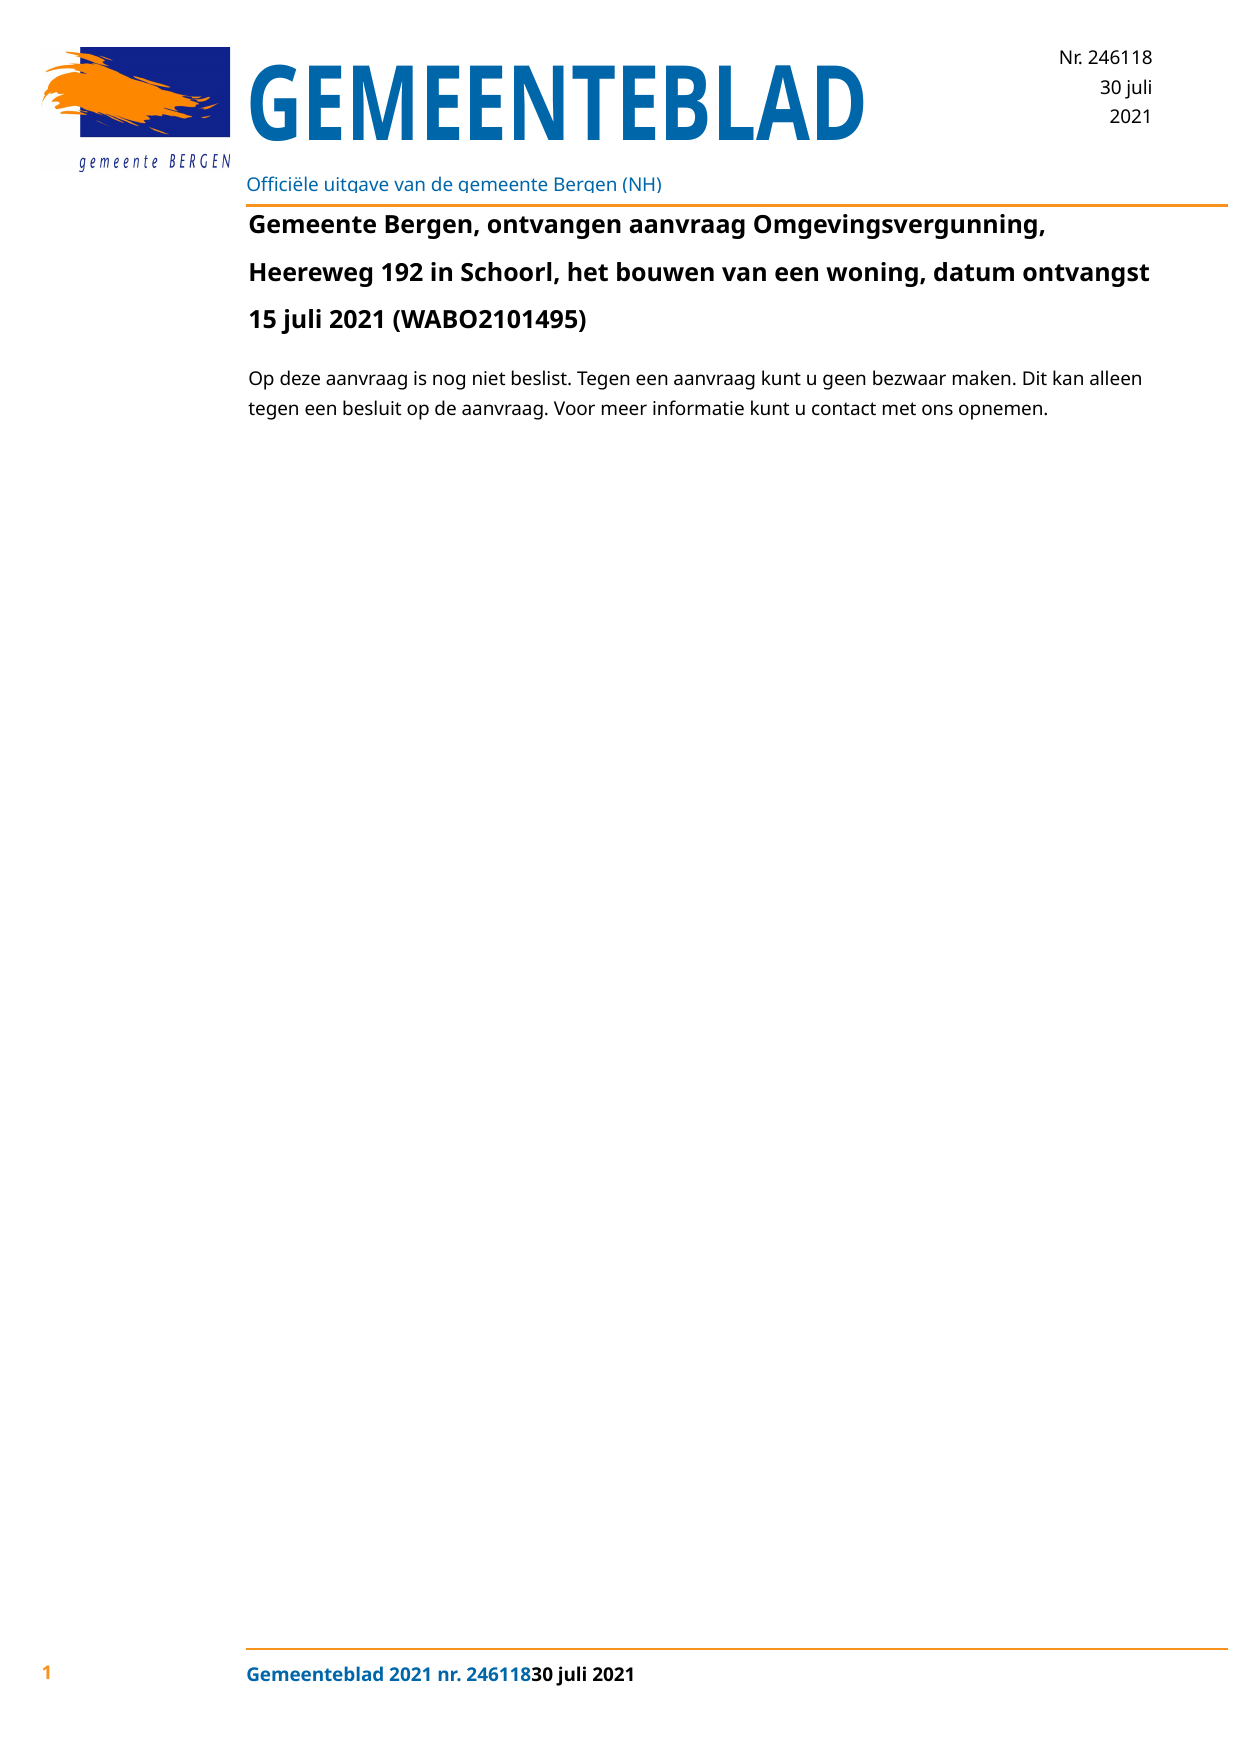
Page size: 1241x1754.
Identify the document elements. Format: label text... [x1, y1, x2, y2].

text Op deze aanvraag is nog niet beslist. Tegen een aanvraag kunt u geen bezwaar maken. Dit kan alleen tegen een besluit op de aanvraag. Voor meer informatie kunt u contact met ons opnemen. [248, 366, 1152, 421]
text Gemeente Bergen, ontvangen aanvraag Omgevingsvergunning, Heereweg 192 in Schoorl, het bouwen van een woning, datum ontvangst 15 juli 2021 (WABO2101495) [248, 207, 1152, 336]
picture [41, 47, 231, 172]
